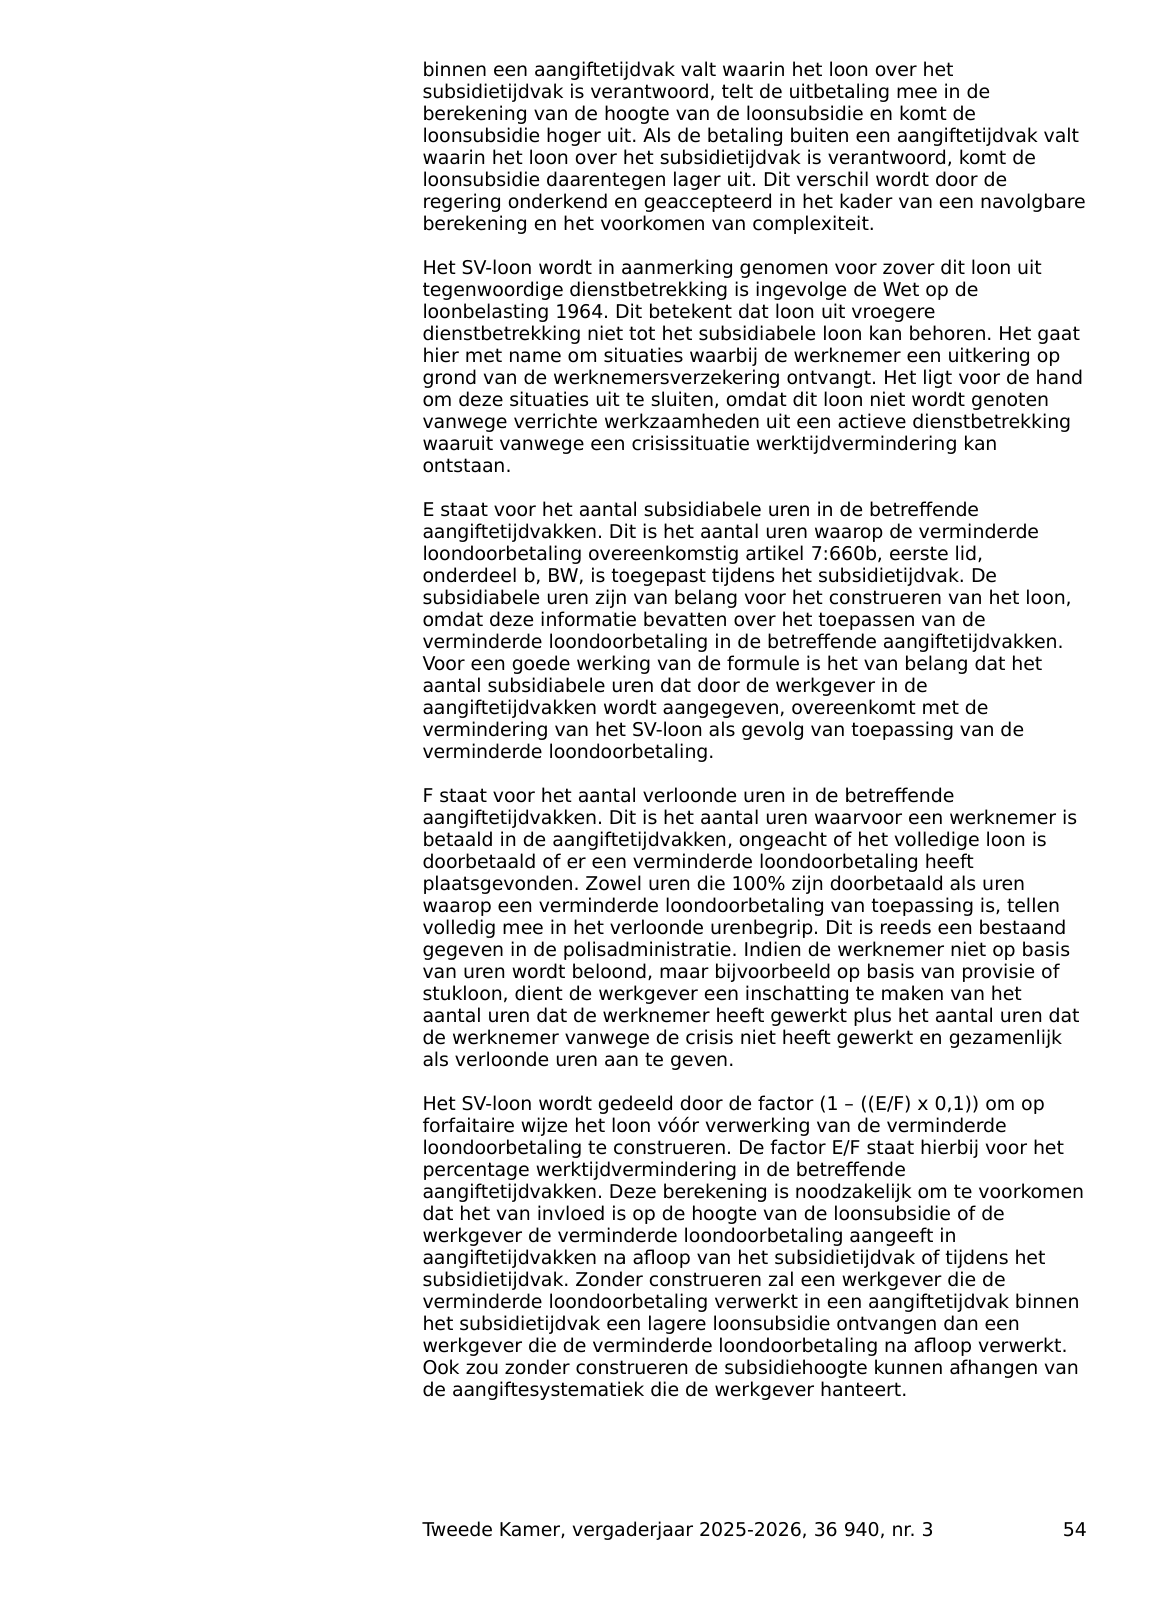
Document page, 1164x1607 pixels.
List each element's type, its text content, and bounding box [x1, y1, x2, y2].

text E staat voor het aantal subsidiabele uren in de betreffende aangiftetijdvakken. Dit is het aantal uren waarop de verminderde loondoorbetaling overeenkomstig artikel 7:660b, eerste lid, onderdeel b, BW, is toegepast tijdens het subsidietijdvak. De subsidiabele uren zijn van belang voor het construeren van het loon, omdat deze informatie bevatten over het toepassen van de verminderde loondoorbetaling in de betreffende aangiftetijdvakken. Voor een goede werking van de formule is het van belang dat het aantal subsidiabele uren dat door de werkgever in de aangiftetijdvakken wordt aangegeven, overeenkomt met de vermindering van het SV-loon als gevolg van toepassing van de verminderde loondoorbetaling. [422, 499, 1087, 763]
text binnen een aangiftetijdvak valt waarin het loon over het subsidietijdvak is verantwoord, telt de uitbetaling mee in de berekening van de hoogte van de loonsubsidie en komt de loonsubsidie hoger uit. Als de betaling buiten een aangiftetijdvak valt waarin het loon over het subsidietijdvak is verantwoord, komt de loonsubsidie daarentegen lager uit. Dit verschil wordt door de regering onderkend en geaccepteerd in het kader van een navolgbare berekening en het voorkomen van complexiteit. [422, 59, 1087, 235]
text Het SV-loon wordt gedeeld door de factor (1 – ((E/F) x 0,1)) om op forfaitaire wijze het loon vóór verwerking van de verminderde loondoorbetaling te construeren. De factor E/F staat hierbij voor het percentage werktijdvermindering in de betreffende aangiftetijdvakken. Deze berekening is noodzakelijk om te voorkomen dat het van invloed is op de hoogte van de loonsubsidie of de werkgever de verminderde loondoorbetaling aangeeft in aangiftetijdvakken na afloop van het subsidietijdvak of tijdens het subsidietijdvak. Zonder construeren zal een werkgever die de verminderde loondoorbetaling verwerkt in een aangiftetijdvak binnen het subsidietijdvak een lagere loonsubsidie ontvangen dan een werkgever die de verminderde loondoorbetaling na afloop verwerkt. Ook zou zonder construeren de subsidiehoogte kunnen afhangen van de aangiftesystematiek die de werkgever hanteert. [422, 1093, 1087, 1401]
text F staat voor het aantal verloonde uren in de betreffende aangiftetijdvakken. Dit is het aantal uren waarvoor een werknemer is betaald in de aangiftetijdvakken, ongeacht of het volledige loon is doorbetaald of er een verminderde loondoorbetaling heeft plaatsgevonden. Zowel uren die 100% zijn doorbetaald als uren waarop een verminderde loondoorbetaling van toepassing is, tellen volledig mee in het verloonde urenbegrip. Dit is reeds een bestaand gegeven in de polisadministratie. Indien de werknemer niet op basis van uren wordt beloond, maar bijvoorbeeld op basis van provisie of stukloon, dient de werkgever een inschatting te maken van het aantal uren dat de werknemer heeft gewerkt plus het aantal uren dat de werknemer vanwege de crisis niet heeft gewerkt en gezamenlijk als verloonde uren aan te geven. [422, 785, 1087, 1071]
text Het SV-loon wordt in aanmerking genomen voor zover dit loon uit tegenwoordige dienstbetrekking is ingevolge de Wet op de loonbelasting 1964. Dit betekent dat loon uit vroegere dienstbetrekking niet tot het subsidiabele loon kan behoren. Het gaat hier met name om situaties waarbij de werknemer een uitkering op grond van de werknemersverzekering ontvangt. Het ligt voor de hand om deze situaties uit te sluiten, omdat dit loon niet wordt genoten vanwege verrichte werkzaamheden uit een actieve dienstbetrekking waaruit vanwege een crisissituatie werktijdvermindering kan ontstaan. [422, 257, 1087, 477]
